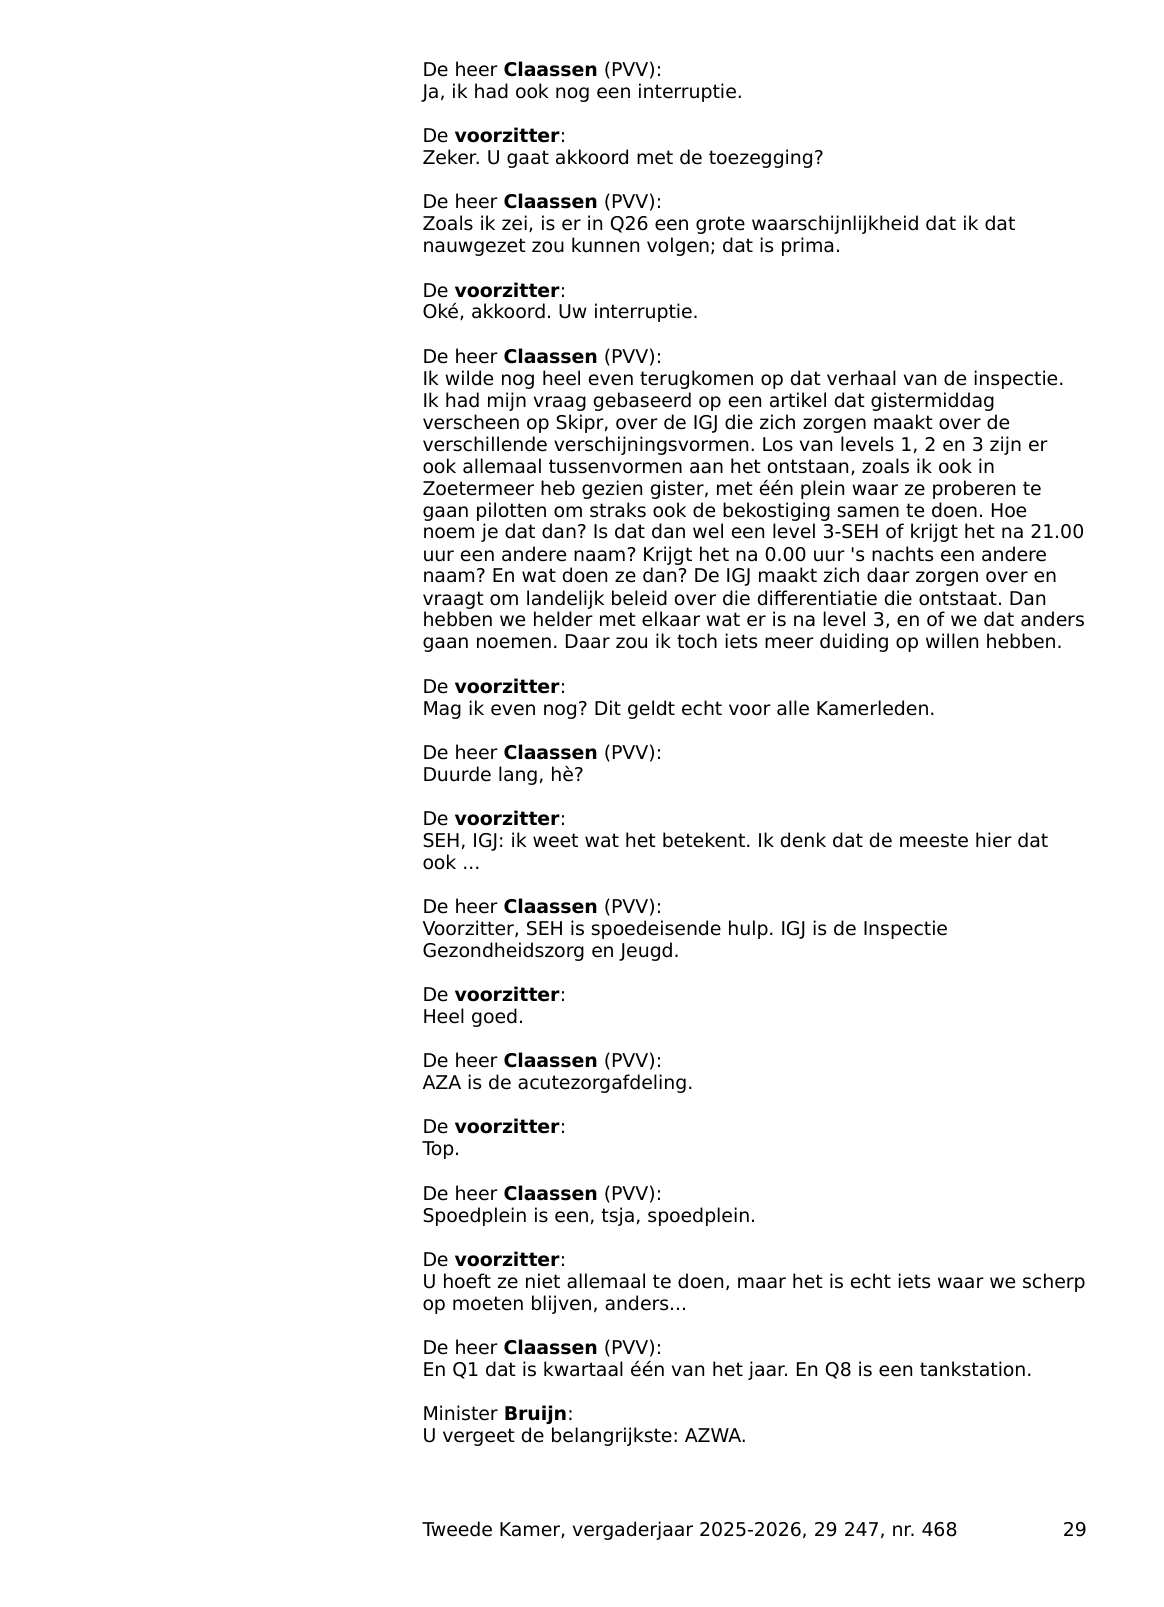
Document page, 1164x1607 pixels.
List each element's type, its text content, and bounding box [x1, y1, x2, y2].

text De heer Claassen (PVV): [422, 1182, 1087, 1204]
text Zeker. U gaat akkoord met de toezegging? [422, 147, 1087, 169]
text De voorzitter: [422, 1249, 1087, 1271]
text De heer Claassen (PVV): [422, 346, 1087, 368]
text Minister Bruijn: [422, 1403, 1087, 1425]
text Ja, ik had ook nog een interruptie. [422, 81, 1087, 103]
text De heer Claassen (PVV): [422, 742, 1087, 764]
text De voorzitter: [422, 676, 1087, 697]
text En Q1 dat is kwartaal één van het jaar. En Q8 is een tankstation. [422, 1359, 1087, 1381]
text De heer Claassen (PVV): [422, 59, 1087, 81]
text De heer Claassen (PVV): [422, 896, 1087, 918]
text Spoedplein is een, tsja, spoedplein. [422, 1204, 1087, 1226]
text Ik wilde nog heel even terugkomen op dat verhaal van de inspectie. Ik had mijn vraag gebaseerd op een artikel dat gistermiddag verscheen op Skipr, over de IGJ die zich zorgen maakt over de verschillende verschijningsvormen. Los van levels 1, 2 en 3 zijn er ook allemaal tussenvormen aan het ontstaan, zoals ik ook in Zoetermeer heb gezien gister, met één plein waar ze proberen te gaan pilotten om straks ook de bekostiging samen te doen. Hoe noem je dat dan? Is dat dan wel een level 3-SEH of krijgt het na 21.00 uur een andere naam? Krijgt het na 0.00 uur 's nachts een andere naam? En wat doen ze dan? De IGJ maakt zich daar zorgen over en vraagt om landelijk beleid over die differentiatie die ontstaat. Dan hebben we helder met elkaar wat er is na level 3, en of we dat anders gaan noemen. Daar zou ik toch iets meer duiding op willen hebben. [422, 368, 1087, 653]
text SEH, IGJ: ik weet wat het betekent. Ik denk dat de meeste hier dat ook ... [422, 830, 1087, 874]
text U hoeft ze niet allemaal te doen, maar het is echt iets waar we scherp op moeten blijven, anders... [422, 1271, 1087, 1314]
text Voorzitter, SEH is spoedeisende hulp. IGJ is de Inspectie Gezondheidszorg en Jeugd. [422, 918, 1087, 962]
text De voorzitter: [422, 1116, 1087, 1138]
text Duurde lang, hè? [422, 764, 1087, 786]
text De voorzitter: [422, 984, 1087, 1006]
text De voorzitter: [422, 808, 1087, 830]
text De voorzitter: [422, 125, 1087, 147]
text De heer Claassen (PVV): [422, 191, 1087, 213]
text Zoals ik zei, is er in Q26 een grote waarschijnlijkheid dat ik dat nauwgezet zou kunnen volgen; dat is prima. [422, 213, 1087, 257]
text De heer Claassen (PVV): [422, 1050, 1087, 1072]
text AZA is de acutezorgafdeling. [422, 1072, 1087, 1094]
text Top. [422, 1138, 1087, 1160]
text Heel goed. [422, 1006, 1087, 1028]
text Mag ik even nog? Dit geldt echt voor alle Kamerleden. [422, 697, 1087, 719]
text De voorzitter: [422, 279, 1087, 301]
text U vergeet de belangrijkste: AZWA. [422, 1425, 1087, 1447]
text De heer Claassen (PVV): [422, 1337, 1087, 1359]
text Oké, akkoord. Uw interruptie. [422, 301, 1087, 323]
